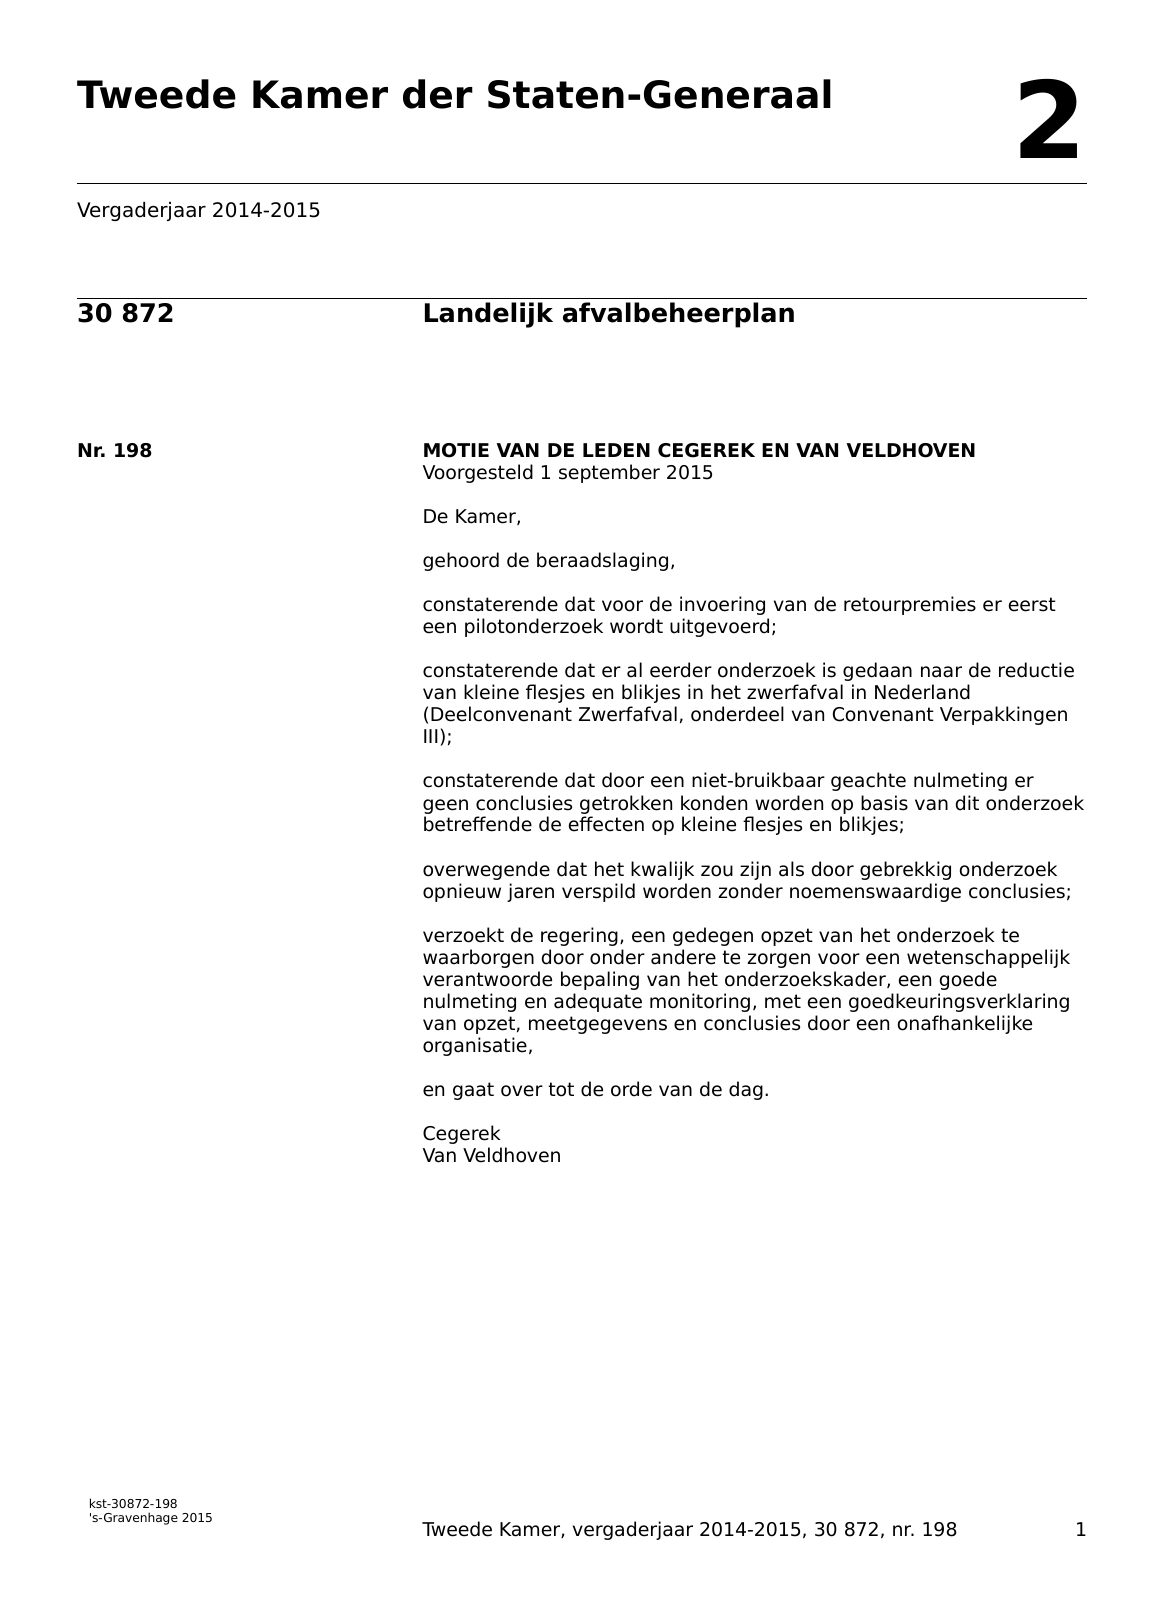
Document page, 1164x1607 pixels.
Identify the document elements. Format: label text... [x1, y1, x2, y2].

subtitle Nr. 198 MOTIE VAN DE LEDEN CEGEREK EN VAN VELDHOVEN [77, 440, 1087, 462]
text gehoord de beraadslaging, [422, 550, 1087, 572]
text 's-Gravenhage 2015 [88, 1511, 323, 1525]
text en gaat over tot de orde van de dag. [422, 1079, 1087, 1101]
text Cegerek [422, 1123, 1087, 1145]
subtitle 30 872 Landelijk afvalbeheerplan [77, 299, 1087, 329]
table_cell Vergaderjaar 2014-2015 [77, 184, 1087, 298]
text overwegende dat het kwalijk zou zijn als door gebrekkig onderzoek opnieuw jaren verspild worden zonder noemenswaardige conclusies; [422, 858, 1087, 902]
text verzoekt de regering, een gedegen opzet van het onderzoek te waarborgen door onder andere te zorgen voor een wetenschappelijk verantwoorde bepaling van het onderzoekskader, een goede nulmeting en adequate monitoring, met een goedkeuringsverklaring van opzet, meetgegevens en conclusies door een onafhankelijke organisatie, [422, 925, 1087, 1057]
text Van Veldhoven [422, 1145, 1087, 1167]
text kst-30872-198 [88, 1497, 323, 1511]
text constaterende dat er al eerder onderzoek is gedaan naar de reductie van kleine flesjes en blikjes in het zwerfafval in Nederland (Deelconvenant Zwerfafval, onderdeel van Convenant Verpakkingen III); [422, 660, 1087, 748]
text constaterende dat voor de invoering van de retourpremies er eerst een pilotonderzoek wordt uitgevoerd; [422, 594, 1087, 638]
text De Kamer, [422, 506, 1087, 528]
table_header 2 [886, 59, 1087, 183]
text Voorgesteld 1 september 2015 [422, 462, 1087, 484]
table_header Tweede Kamer der Staten-Generaal [77, 59, 886, 183]
text constaterende dat door een niet-bruikbaar geachte nulmeting er geen conclusies getrokken konden worden op basis van dit onderzoek betreffende de effecten op kleine flesjes en blikjes; [422, 770, 1087, 836]
